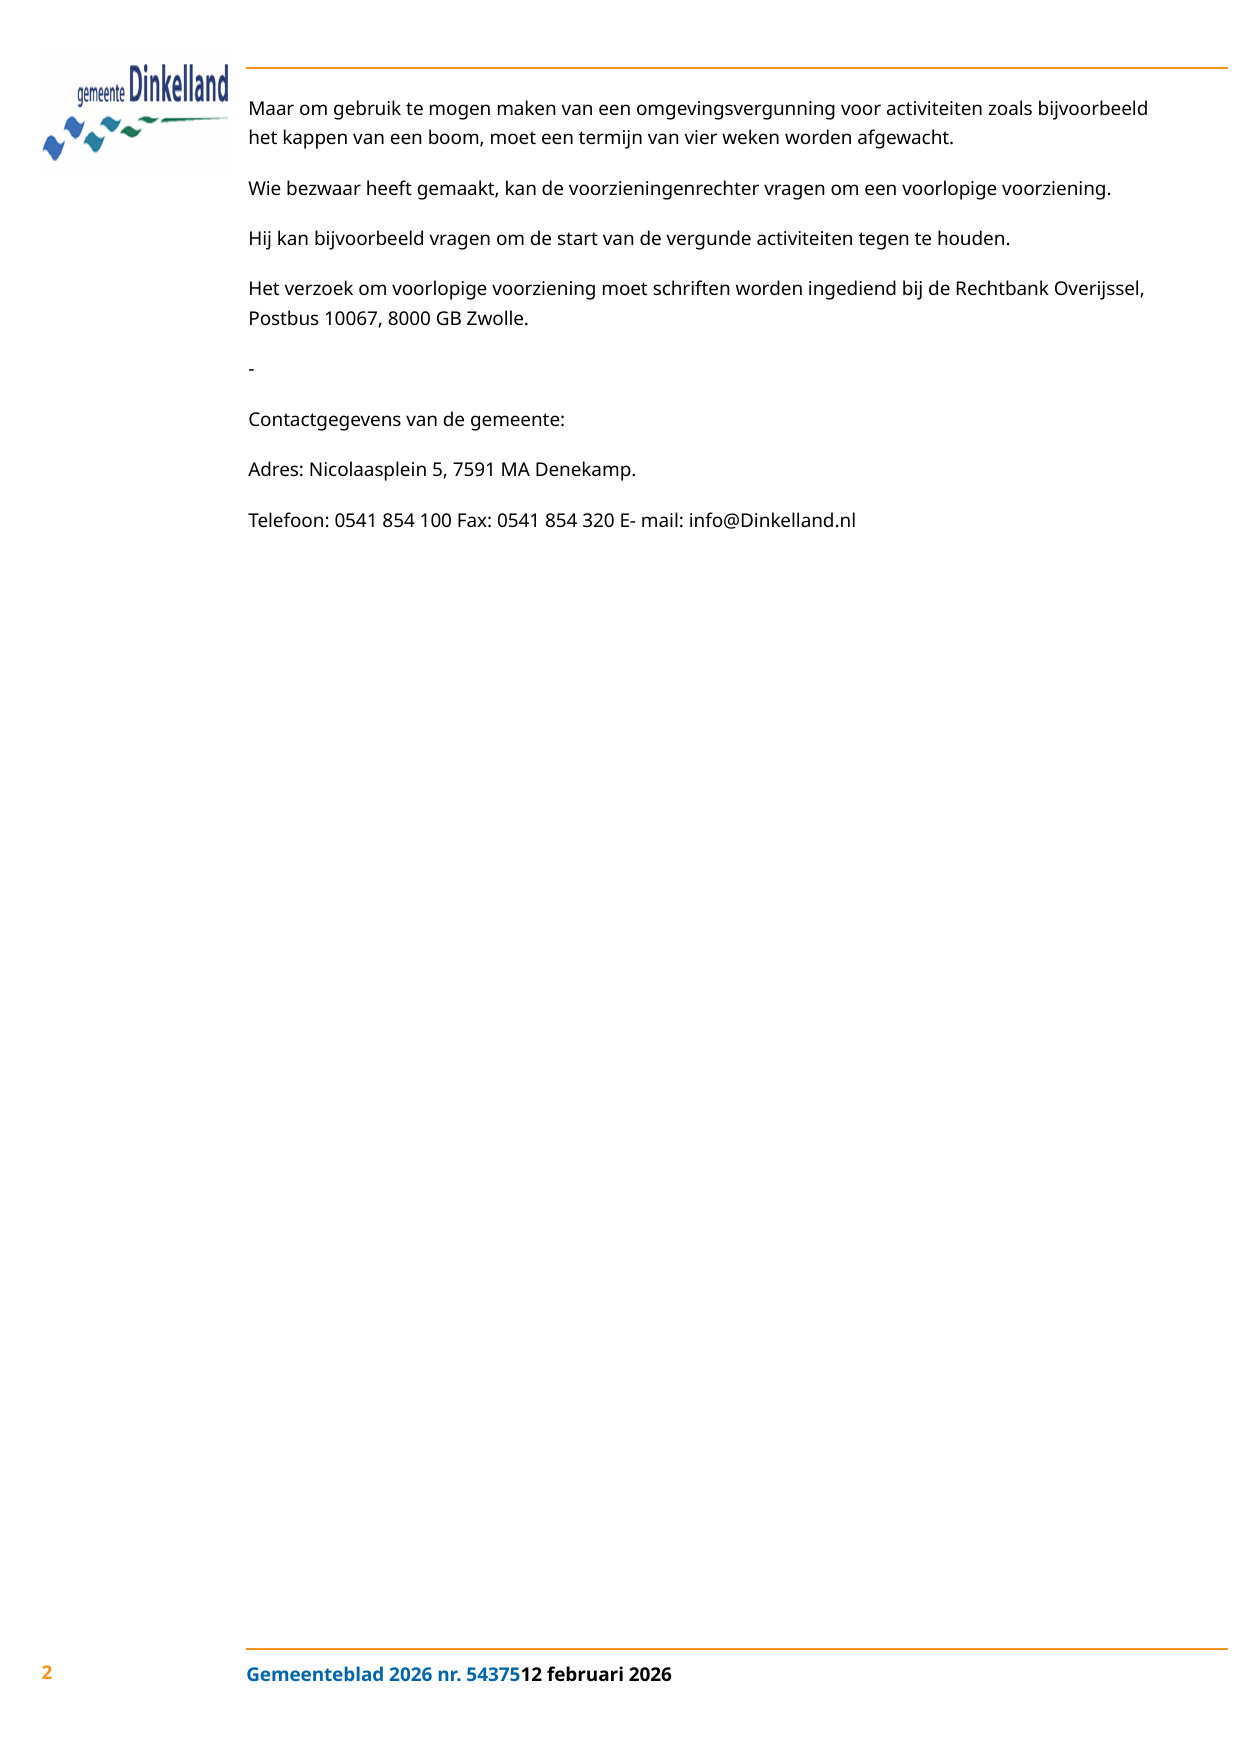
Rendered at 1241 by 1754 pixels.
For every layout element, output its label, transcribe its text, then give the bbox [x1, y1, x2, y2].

text Contactgegevens van de gemeente: [248, 406, 1152, 432]
text Adres: Nicolaasplein 5, 7591 MA Denekamp. [248, 456, 1152, 482]
text Wie bezwaar heeft gemaakt, kan de voorzieningenrechter vragen om een voorlopige voorziening. [248, 175, 1152, 201]
picture [41, 47, 231, 172]
text - [248, 356, 1152, 381]
text Hij kan bijvoorbeeld vragen om de start van de vergunde activiteiten tegen te houden. [248, 225, 1152, 251]
text Telefoon: 0541 854 100 Fax: 0541 854 320 E- mail: info@Dinkelland.nl [248, 507, 1152, 533]
text Maar om gebruik te mogen maken van een omgevingsvergunning voor activiteiten zoals bijvoorbeeld het kappen van een boom, moet een termijn van vier weken worden afgewacht. [248, 95, 1152, 150]
text Het verzoek om voorlopige voorziening moet schriften worden ingediend bij de Rechtbank Overijssel, Postbus 10067, 8000 GB Zwolle. [248, 276, 1152, 331]
